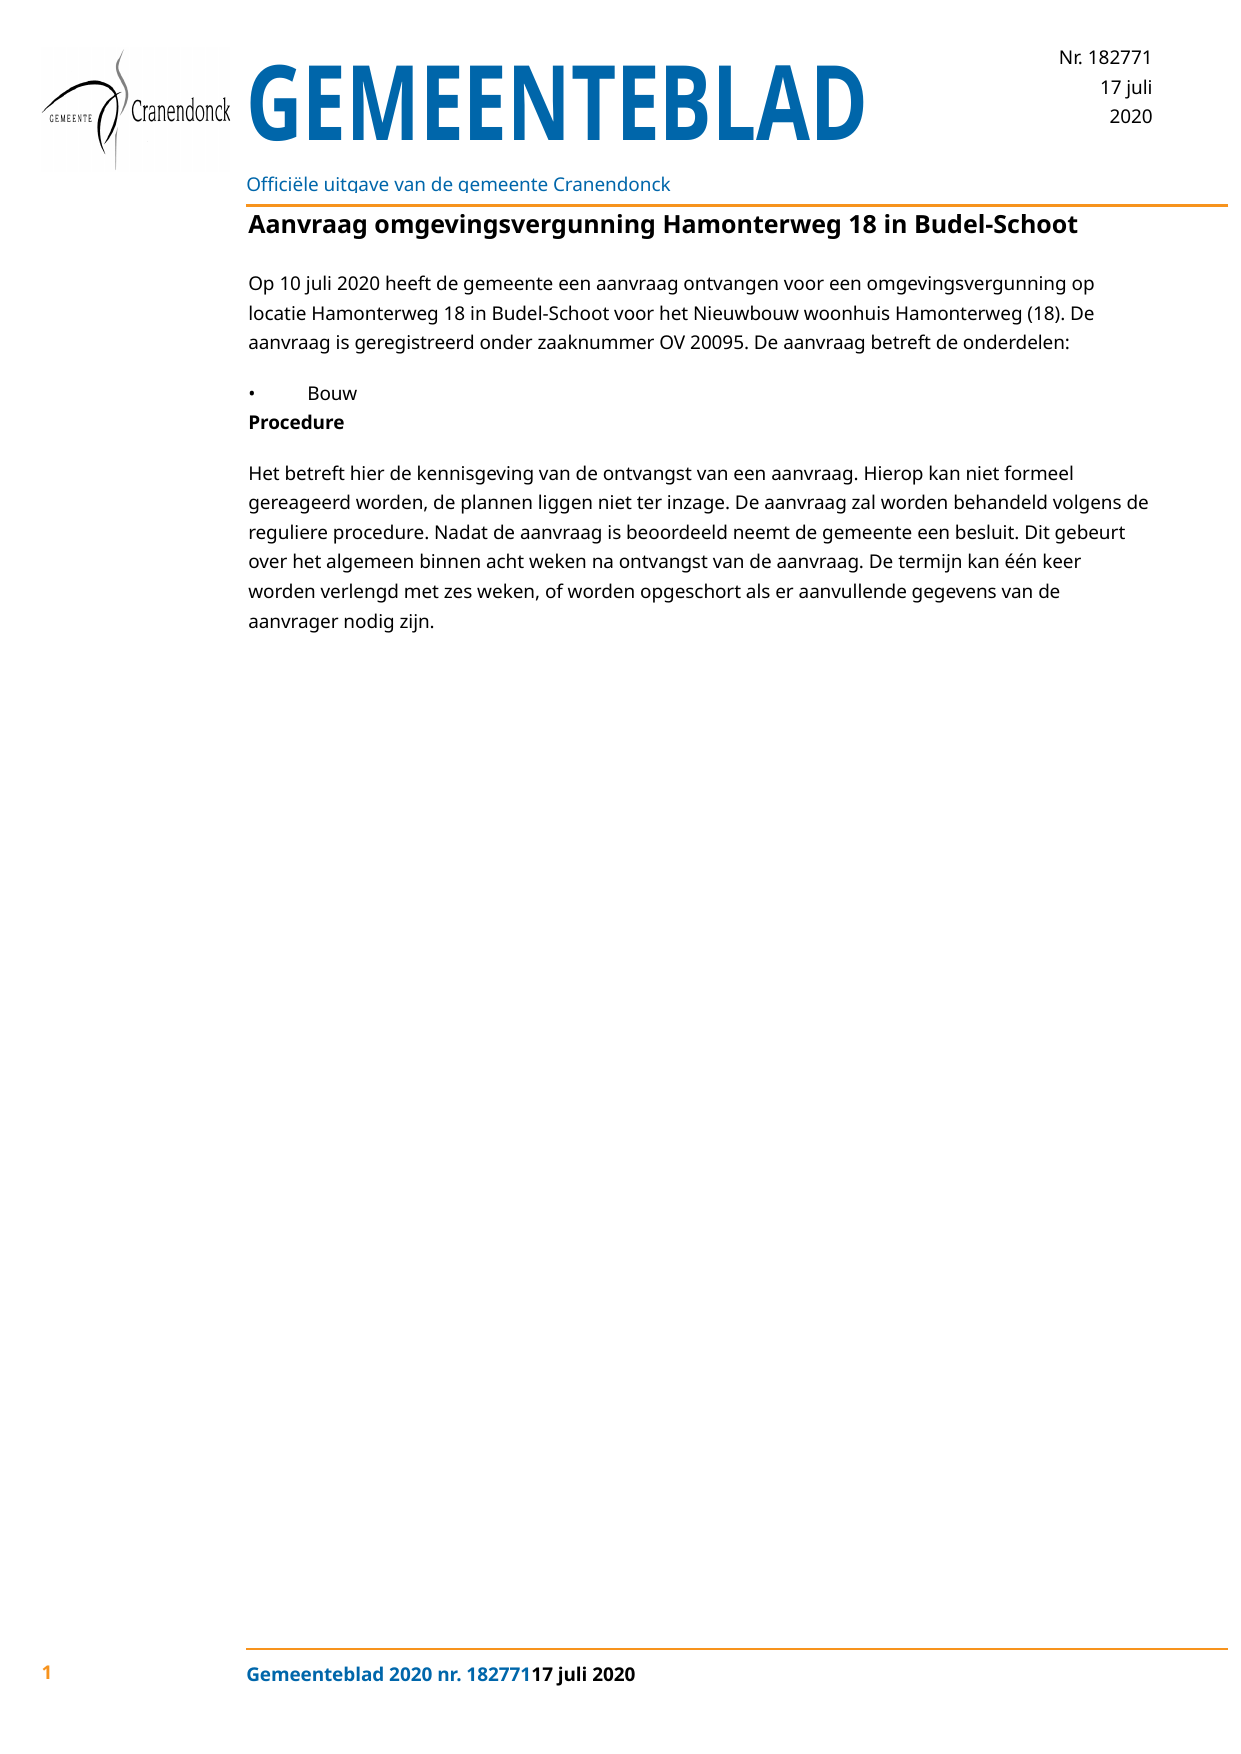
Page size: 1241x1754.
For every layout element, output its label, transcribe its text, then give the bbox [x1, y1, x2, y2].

text Op 10 juli 2020 heeft de gemeente een aanvraag ontvangen voor een omgevingsvergunning op locatie Hamonterweg 18 in Budel-Schoot voor het Nieuwbouw woonhuis Hamonterweg (18). De aanvraag is geregistreerd onder zaaknummer OV 20095. De aanvraag betreft de onderdelen: [248, 270, 1152, 355]
text Het betreft hier de kennisgeving van de ontvangst van een aanvraag. Hierop kan niet formeel gereageerd worden, de plannen liggen niet ter inzage. De aanvraag zal worden behandeld volgens de reguliere procedure. Nadat de aanvraag is beoordeeld neemt de gemeente een besluit. Dit gebeurt over het algemeen binnen acht weken na ontvangst van de aanvraag. De termijn kan één keer worden verlengd met zes weken, of worden opgeschort als er aanvullende gegevens van de aanvrager nodig zijn. [248, 460, 1152, 633]
picture [41, 47, 231, 172]
text Procedure [248, 409, 1152, 435]
list Bouw [248, 380, 1152, 406]
text Aanvraag omgevingsvergunning Hamonterweg 18 in Budel-Schoot [248, 207, 1152, 241]
